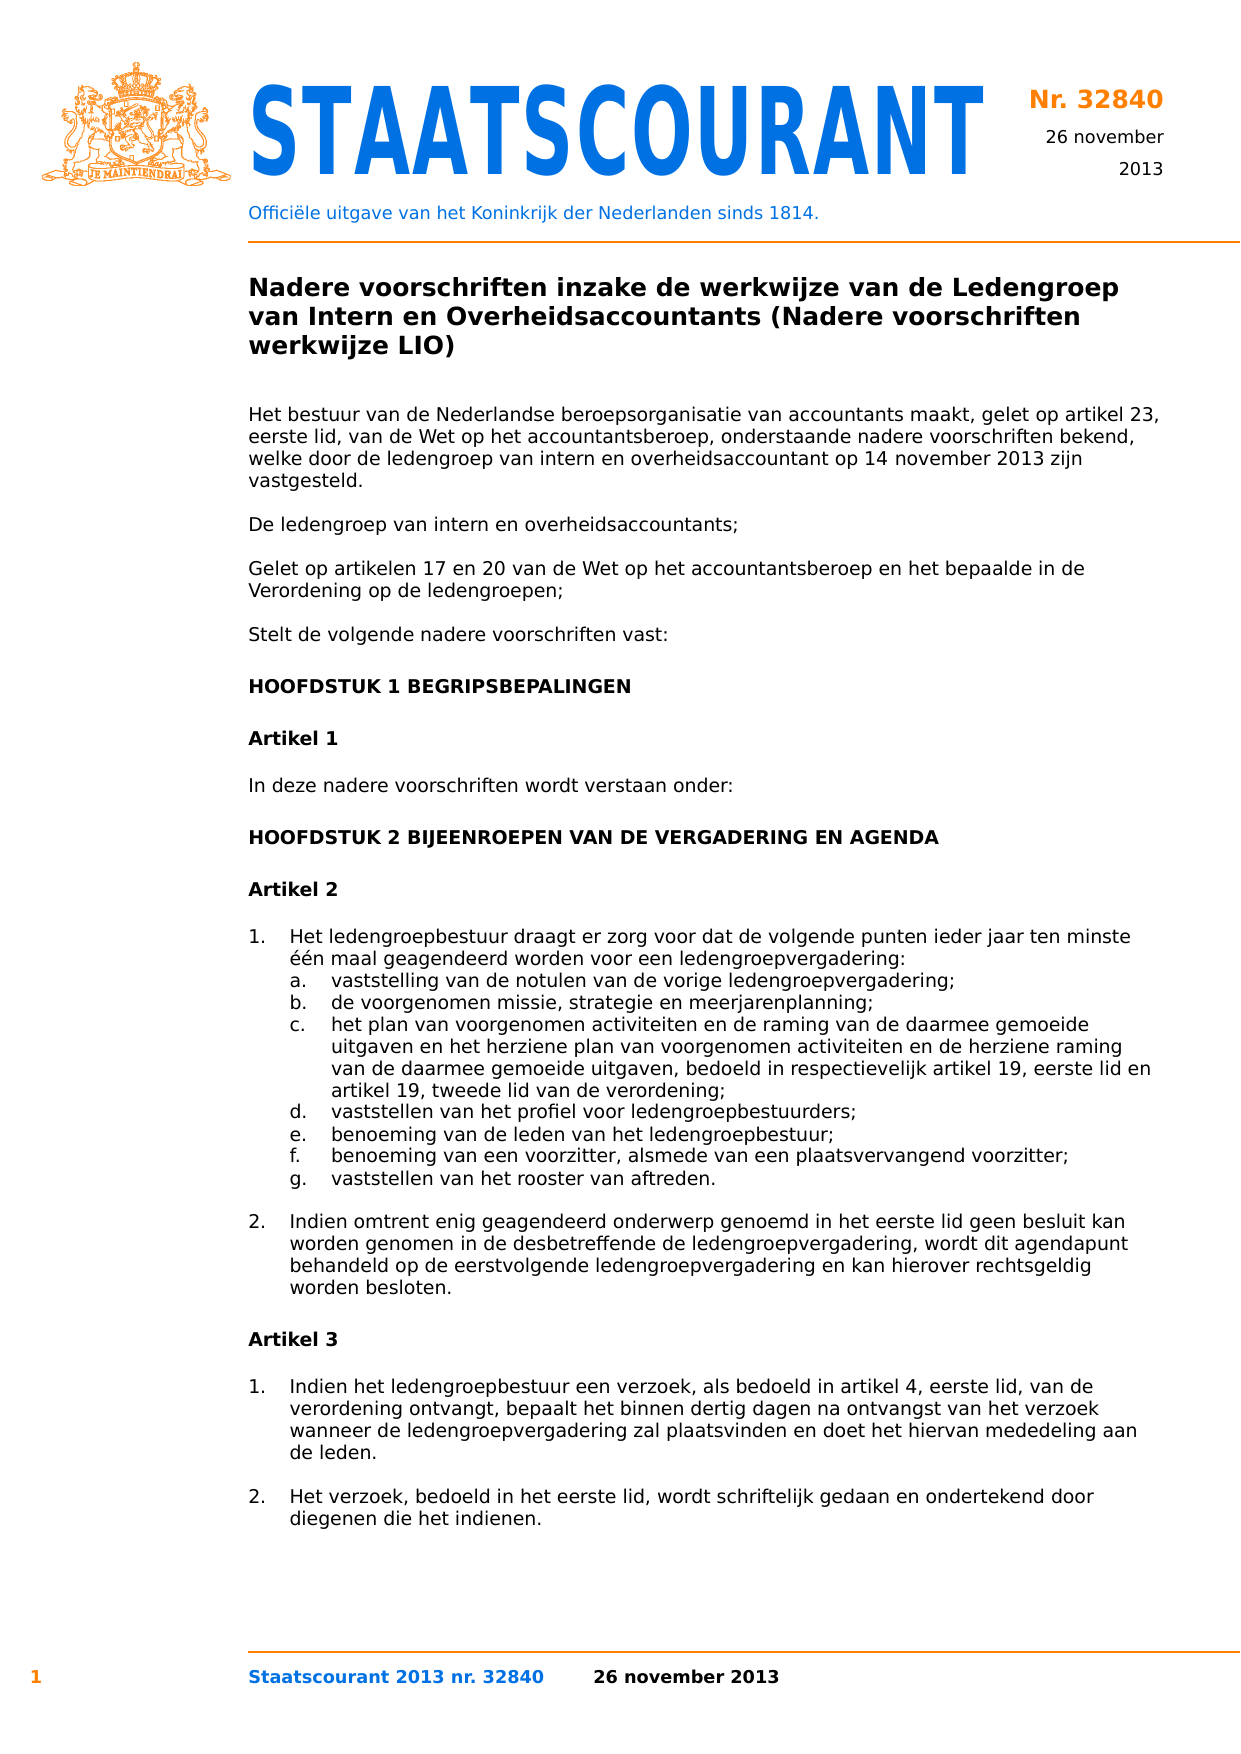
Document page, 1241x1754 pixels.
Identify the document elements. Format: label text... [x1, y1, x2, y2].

subtitle Artikel 1 [248, 728, 1163, 750]
text Gelet op artikelen 17 en 20 van de Wet op het accountantsberoep en het bepaalde in de Verordening op de ledengroepen; [248, 558, 1163, 602]
table_header Nr. 32840 [998, 62, 1240, 121]
text 2. Het verzoek, bedoeld in het eerste lid, wordt schriftelijk gedaan en ondertekend door diegenen die het indienen. [248, 1486, 1163, 1530]
text 2. Indien omtrent enig geagendeerd onderwerp genoemd in het eerste lid geen besluit kan worden genomen in de desbetreffende de ledengroepvergadering, wordt dit agendapunt behandeld op de eerstvolgende ledengroepvergadering en kan hierover rechtsgeldig worden besloten. [248, 1211, 1163, 1299]
table_cell 2013 [998, 153, 1240, 203]
table_cell 26 november [998, 121, 1240, 153]
text 1. Indien het ledengroepbestuur een verzoek, als bedoeld in artikel 4, eerste lid, van de verordening ontvangt, bepaalt het binnen dertig dagen na ontvangst van het verzoek wanneer de ledengroepvergadering zal plaatsvinden en doet het hiervan mededeling aan de leden. [248, 1376, 1163, 1464]
table_header STAATSCOURANT [248, 62, 998, 203]
text f. benoeming van een voorzitter, alsmede van een plaatsvervangend voorzitter; [289, 1145, 1163, 1167]
subtitle Nadere voorschriften inzake de werkwijze van de Ledengroep van Intern en Overheidsaccountants (Nadere voorschriften werkwijze LIO) [248, 273, 1163, 361]
subtitle HOOFDSTUK 2 BIJEENROEPEN VAN DE VERGADERING EN AGENDA [248, 827, 1163, 849]
text a. vaststelling van de notulen van de vorige ledengroepvergadering; [289, 969, 1163, 992]
text In deze nadere voorschriften wordt verstaan onder: [248, 775, 1163, 797]
text Het bestuur van de Nederlandse beroepsorganisatie van accountants maakt, gelet op artikel 23, eerste lid, van de Wet op het accountantsberoep, onderstaande nadere voorschriften bekend, welke door de ledengroep van intern en overheidsaccountant op 14 november 2013 zijn vastgesteld. [248, 404, 1163, 492]
text De ledengroep van intern en overheidsaccountants; [248, 514, 1163, 536]
text b. de voorgenomen missie, strategie en meerjarenplanning; [289, 992, 1163, 1013]
picture [41, 62, 231, 186]
text c. het plan van voorgenomen activiteiten en de raming van de daarmee gemoeide uitgaven en het herziene plan van voorgenomen activiteiten en de herziene raming van de daarmee gemoeide uitgaven, bedoeld in respectievelijk artikel 19, eerste lid en artikel 19, tweede lid van de verordening; [289, 1013, 1163, 1101]
text 1. Het ledengroepbestuur draagt er zorg voor dat de volgende punten ieder jaar ten minste één maal geagendeerd worden voor een ledengroepvergadering: [248, 926, 1163, 969]
table_cell Officiële uitgave van het Koninkrijk der Nederlanden sinds 1814. [248, 203, 1240, 241]
text Stelt de volgende nadere voorschriften vast: [248, 624, 1163, 646]
text d. vaststellen van het profiel voor ledengroepbestuurders; [289, 1101, 1163, 1123]
subtitle Artikel 3 [248, 1329, 1163, 1351]
table_header [25, 62, 248, 241]
subtitle HOOFDSTUK 1 BEGRIPSBEPALINGEN [248, 676, 1163, 698]
text e. benoeming van de leden van het ledengroepbestuur; [289, 1123, 1163, 1145]
text g. vaststellen van het rooster van aftreden. [289, 1167, 1163, 1189]
subtitle Artikel 2 [248, 879, 1163, 901]
